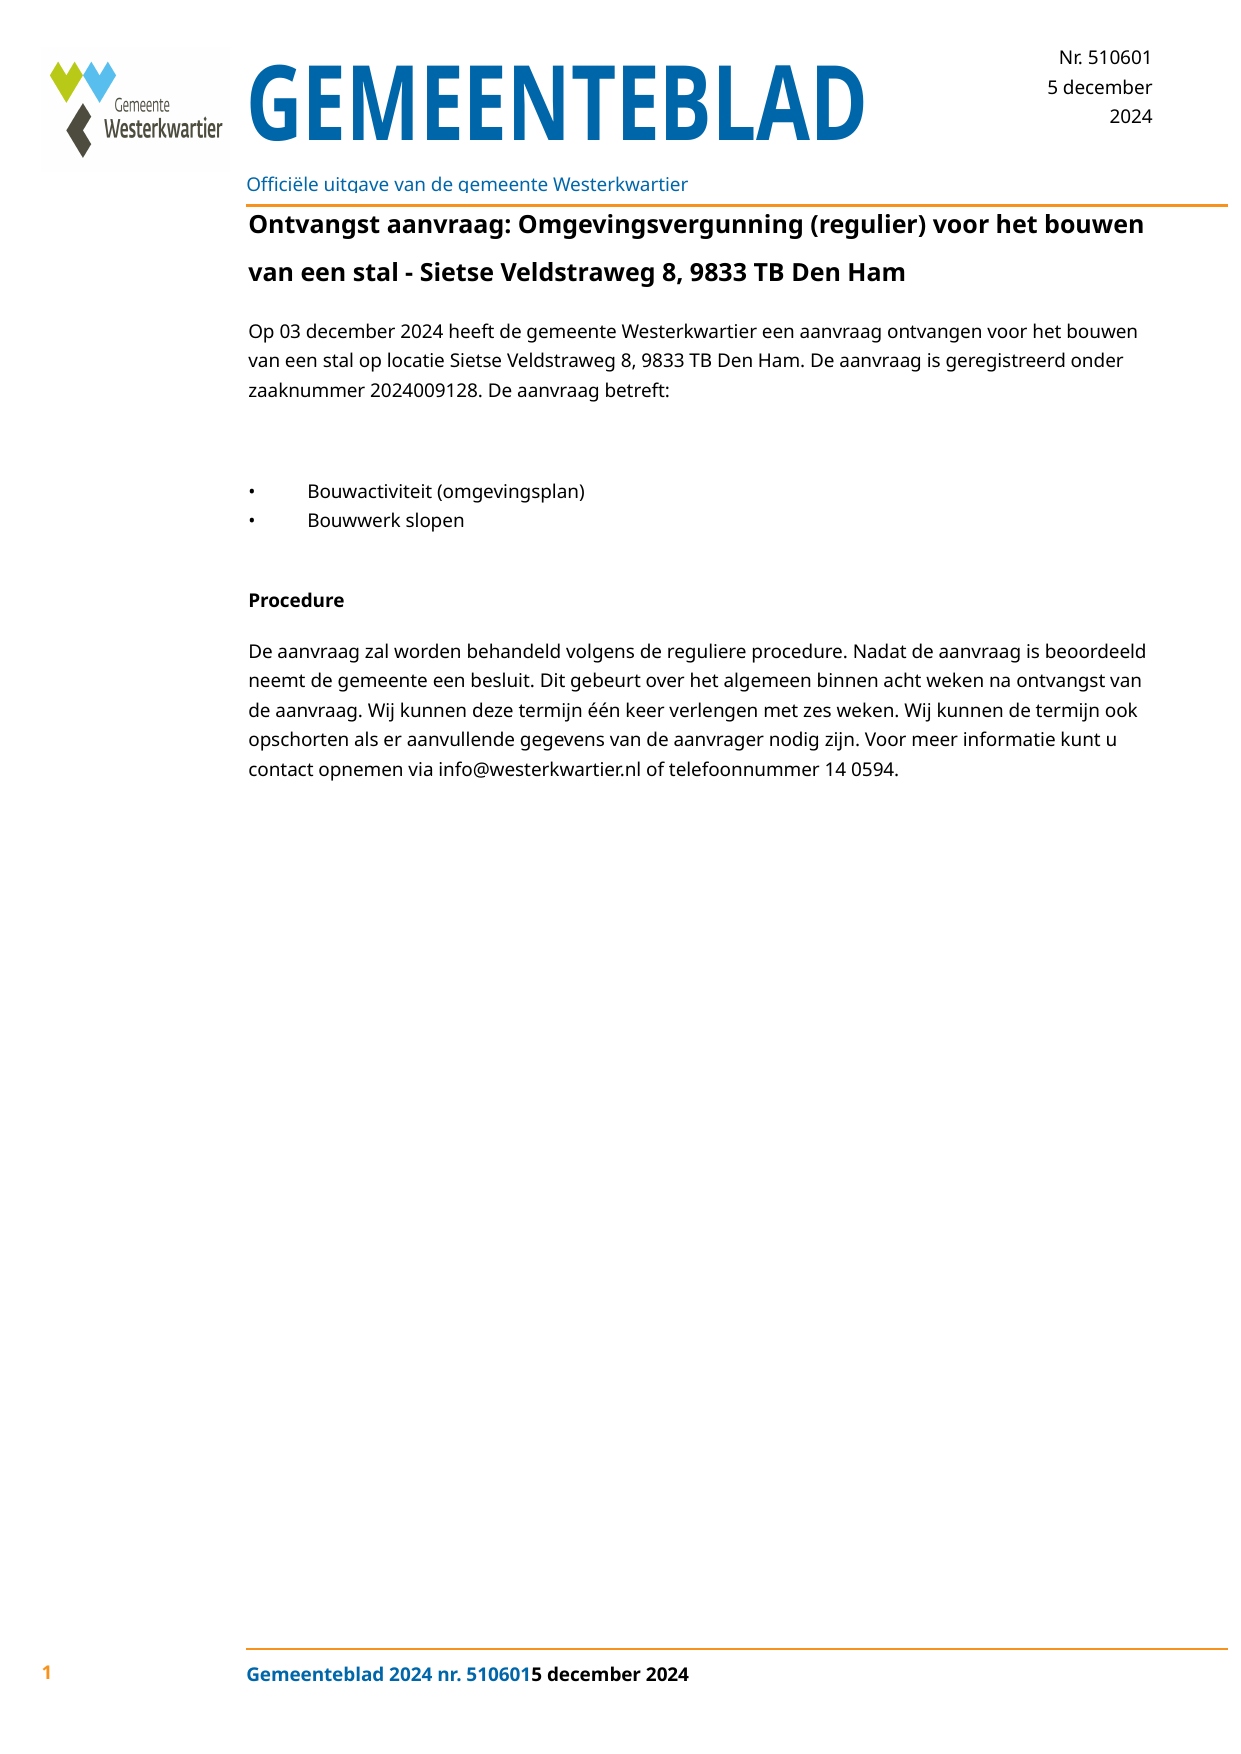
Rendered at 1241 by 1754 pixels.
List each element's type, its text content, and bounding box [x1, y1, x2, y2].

text Procedure [248, 587, 1152, 613]
list Bouwactiviteit (omgevingsplan) [248, 478, 1152, 504]
list Bouwwerk slopen [248, 507, 1152, 533]
picture [41, 47, 231, 172]
text Op 03 december 2024 heeft de gemeente Westerkwartier een aanvraag ontvangen voor het bouwen van een stal op locatie Sietse Veldstraweg 8, 9833 TB Den Ham. De aanvraag is geregistreerd onder zaaknummer 2024009128. De aanvraag betreft: [248, 318, 1152, 403]
text Ontvangst aanvraag: Omgevingsvergunning (regulier) voor het bouwen van een stal - Sietse Veldstraweg 8, 9833 TB Den Ham [248, 207, 1152, 288]
text De aanvraag zal worden behandeld volgens de reguliere procedure. Nadat de aanvraag is beoordeeld neemt de gemeente een besluit. Dit gebeurt over het algemeen binnen acht weken na ontvangst van de aanvraag. Wij kunnen deze termijn één keer verlengen met zes weken. Wij kunnen de termijn ook opschorten als er aanvullende gegevens van de aanvrager nodig zijn. Voor meer informatie kunt u contact opnemen via info@westerkwartier.nl of telefoonnummer 14 0594. [248, 638, 1152, 782]
